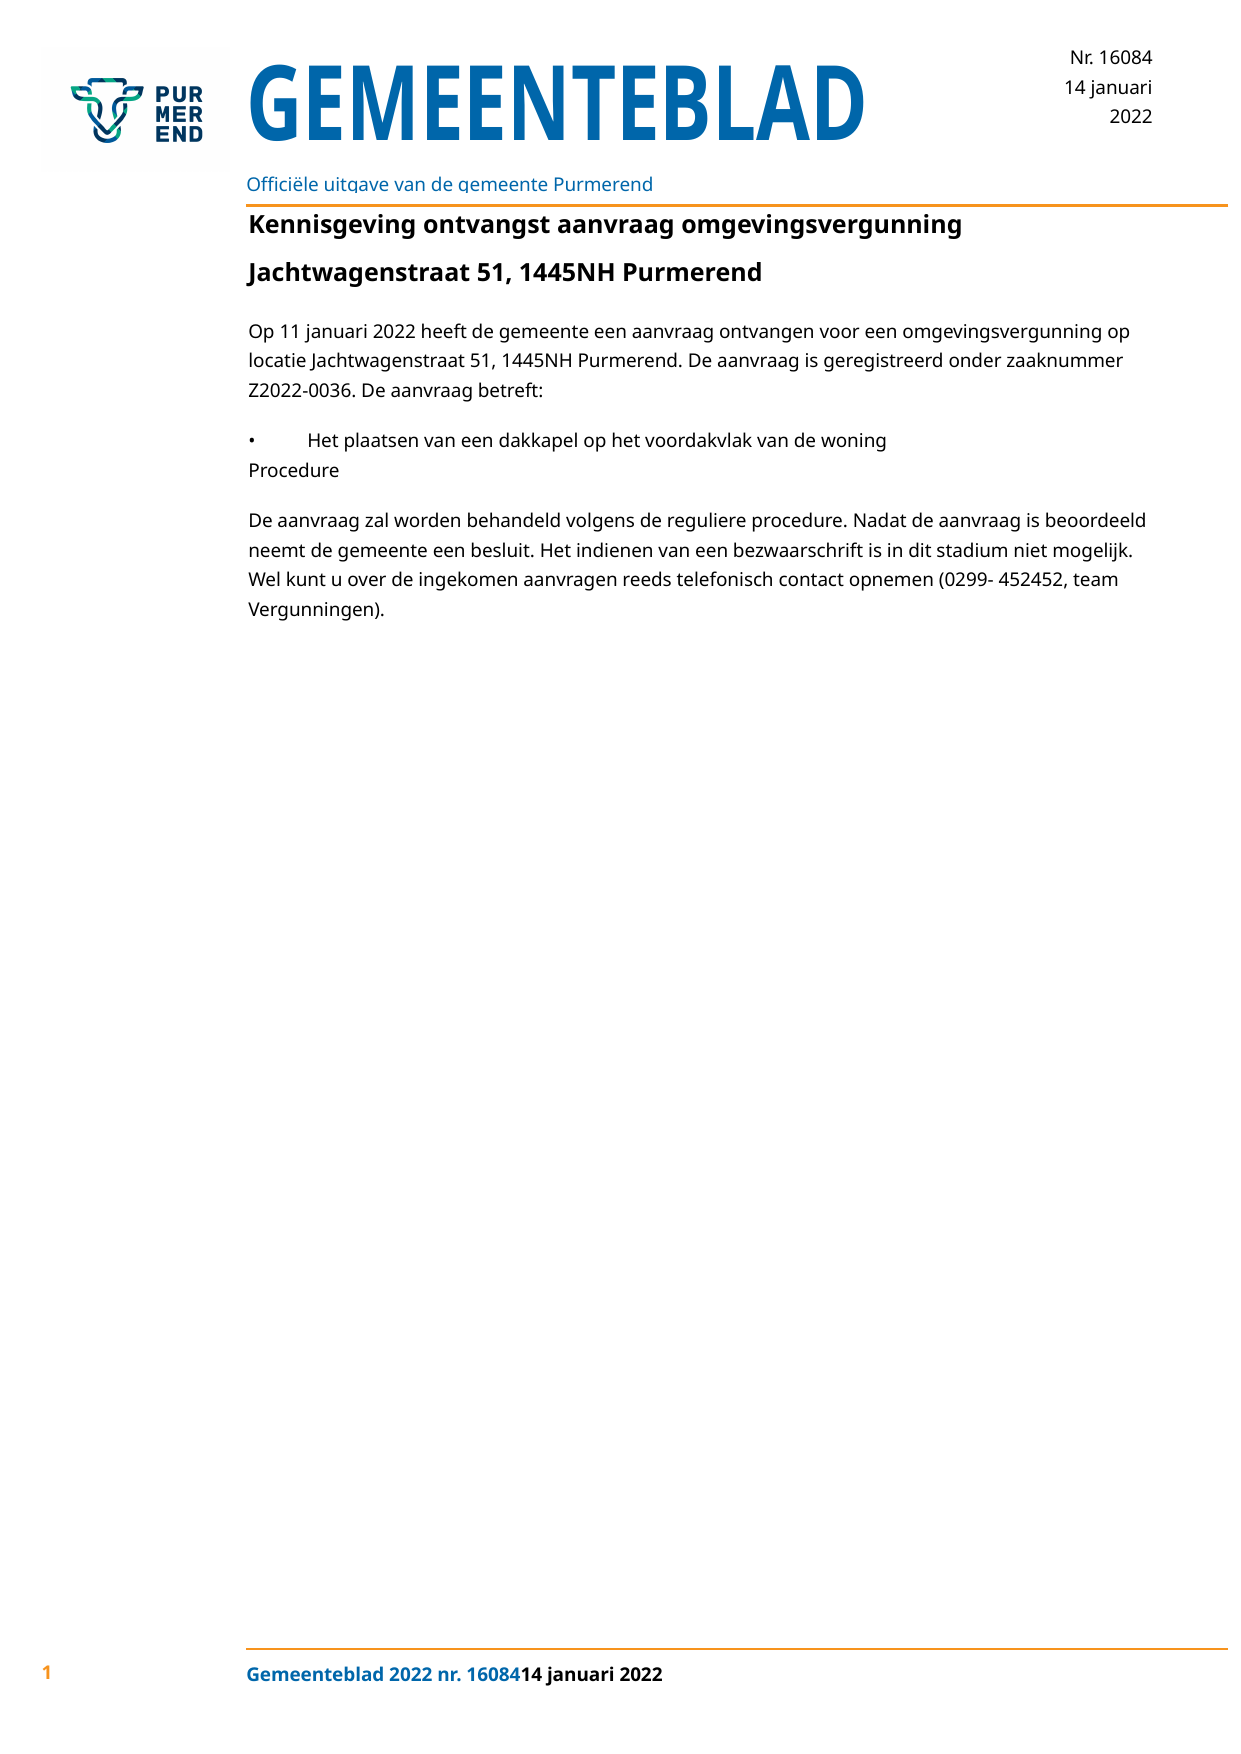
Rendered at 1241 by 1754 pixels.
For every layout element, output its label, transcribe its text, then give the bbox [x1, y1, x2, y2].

text De aanvraag zal worden behandeld volgens de reguliere procedure. Nadat de aanvraag is beoordeeld neemt de gemeente een besluit. Het indienen van een bezwaarschrift is in dit stadium niet mogelijk. Wel kunt u over de ingekomen aanvragen reeds telefonisch contact opnemen (0299- 452452, team Vergunningen). [248, 507, 1152, 622]
picture [41, 47, 231, 172]
text Kennisgeving ontvangst aanvraag omgevingsvergunning Jachtwagenstraat 51, 1445NH Purmerend [248, 207, 1152, 288]
text Op 11 januari 2022 heeft de gemeente een aanvraag ontvangen voor een omgevingsvergunning op locatie Jachtwagenstraat 51, 1445NH Purmerend. De aanvraag is geregistreerd onder zaaknummer Z2022-0036. De aanvraag betreft: [248, 318, 1152, 403]
text Procedure [248, 457, 1152, 483]
list Het plaatsen van een dakkapel op het voordakvlak van de woning [248, 427, 1152, 453]
